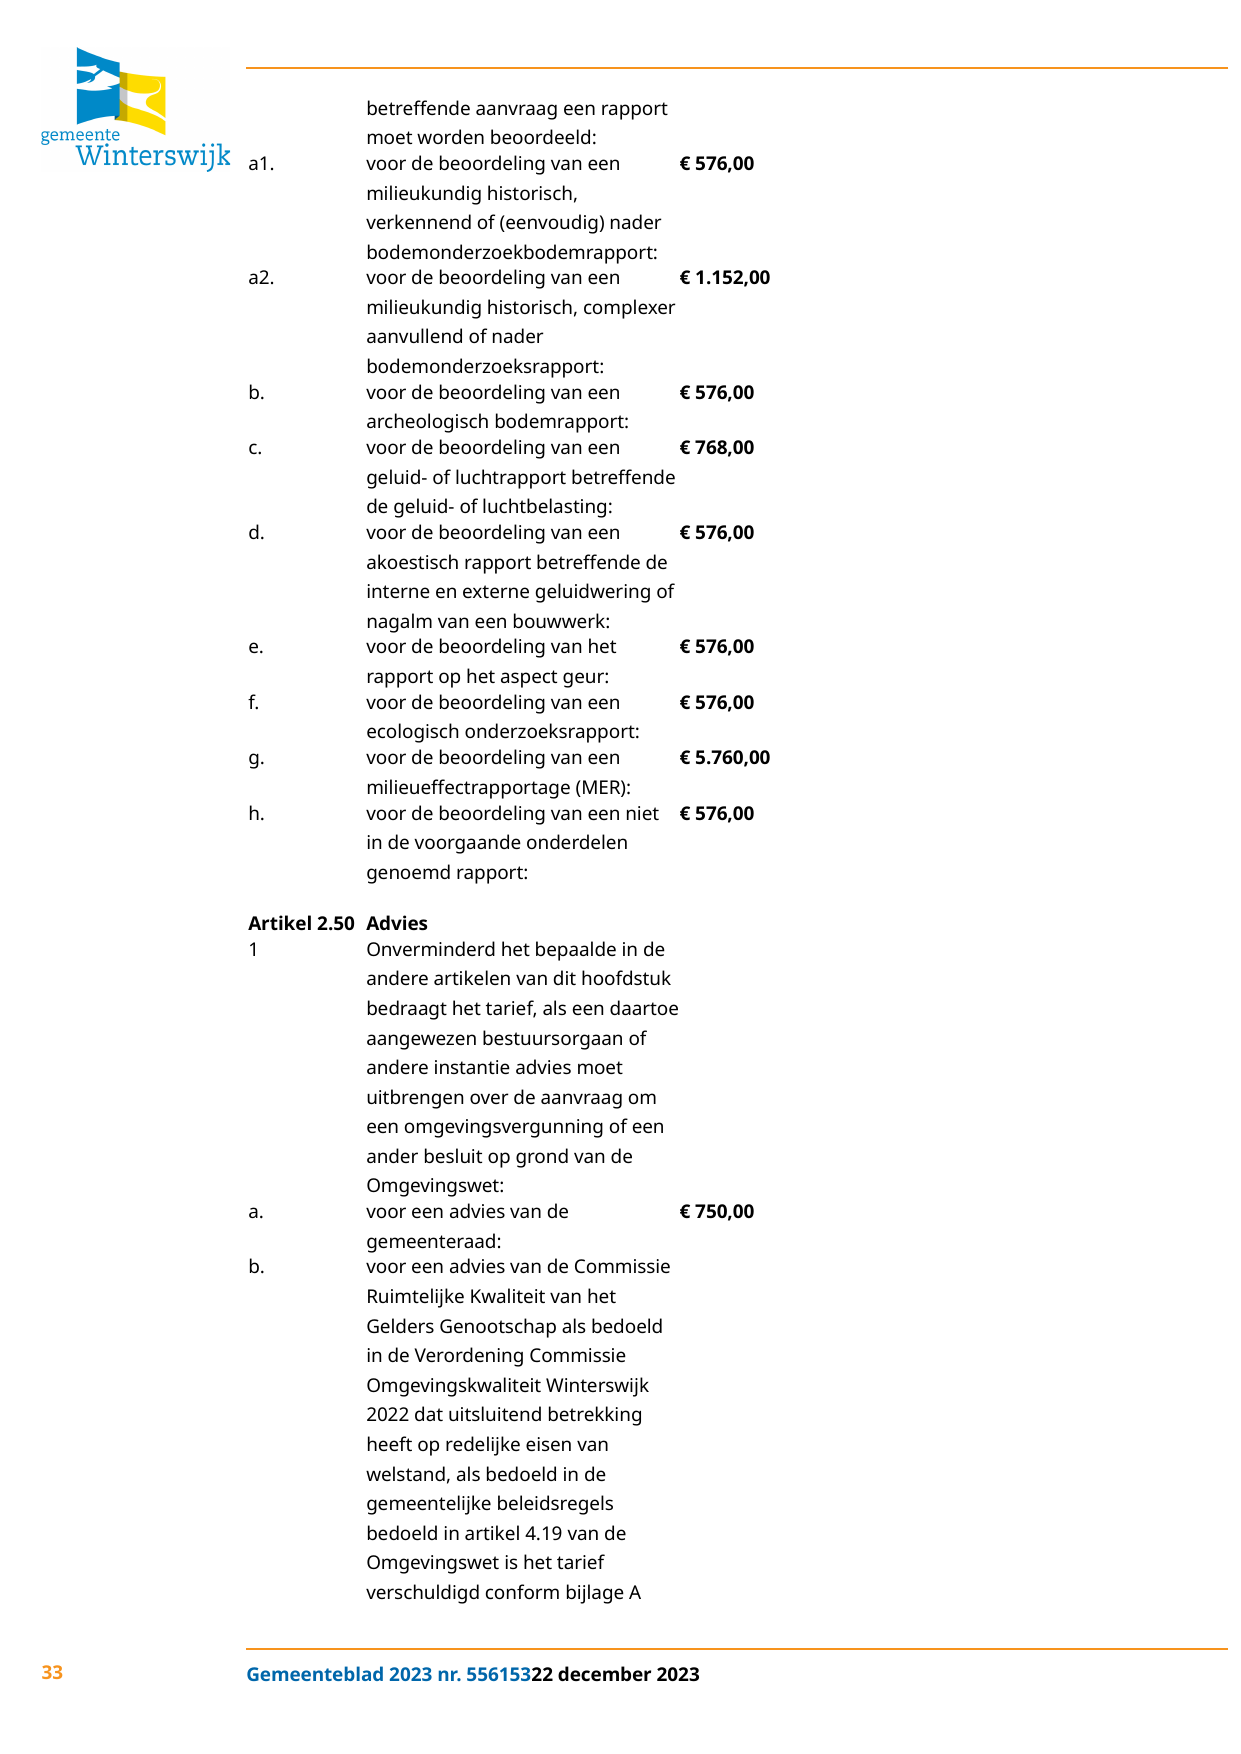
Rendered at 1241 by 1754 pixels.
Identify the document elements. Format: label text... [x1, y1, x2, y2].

table_cell Advies [366, 910, 679, 936]
picture [41, 47, 231, 172]
table_cell € 576,00 [679, 800, 1033, 884]
table_cell h. [248, 800, 366, 884]
table_cell voor de beoordeling van een milieueffectrapportage (MER): [366, 744, 679, 800]
table_cell [679, 885, 1033, 910]
table_cell voor de beoordeling van een ecologisch onderzoeksrapport: [366, 689, 679, 744]
table_cell [679, 95, 1033, 150]
table_cell € 576,00 [679, 150, 1033, 264]
table_cell € 1.152,00 [679, 265, 1033, 379]
table_cell € 5.760,00 [679, 744, 1033, 800]
table_cell b. [248, 379, 366, 434]
table_cell voor de beoordeling van een geluid- of luchtrapport betreffende de geluid- of luchtbelasting: [366, 434, 679, 519]
table_cell a2. [248, 265, 366, 379]
table_cell € 750,00 [679, 1199, 1033, 1254]
table_cell voor de beoordeling van een milieukundig historisch, complexer aanvullend of nader bodemonderzoeksrapport: [366, 265, 679, 379]
table_cell voor een advies van de Commissie Ruimtelijke Kwaliteit van het Gelders Genootschap als bedoeld in de Verordening Commissie Omgevingskwaliteit Winterswijk 2022 dat uitsluitend betrekking heeft op redelijke eisen van welstand, als bedoeld in de gemeentelijke beleidsregels bedoeld in artikel 4.19 van de Omgevingswet is het tarief verschuldigd conform bijlage A [366, 1254, 679, 1605]
table_cell voor de beoordeling van het rapport op het aspect geur: [366, 634, 679, 689]
table_cell a1. [248, 150, 366, 264]
table_cell Artikel 2.50 [248, 910, 366, 936]
table_cell e. [248, 634, 366, 689]
table_cell [679, 1254, 1033, 1605]
table_cell voor de beoordeling van een akoestisch rapport betreffende de interne en externe geluidwering of nagalm van een bouwwerk: [366, 519, 679, 634]
table_cell [679, 936, 1033, 1198]
table_cell 1 [248, 936, 366, 1198]
table_cell f. [248, 689, 366, 744]
table_cell € 576,00 [679, 519, 1033, 634]
table_cell voor een advies van de gemeenteraad: [366, 1199, 679, 1254]
table_cell voor de beoordeling van een niet in de voorgaande onderdelen genoemd rapport: [366, 800, 679, 884]
table_cell [248, 95, 366, 150]
table_cell betreffende aanvraag een rapport moet worden beoordeeld: [366, 95, 679, 150]
table_cell c. [248, 434, 366, 519]
table_cell d. [248, 519, 366, 634]
table_cell € 576,00 [679, 634, 1033, 689]
table_cell [679, 910, 1033, 936]
table_cell b. [248, 1254, 366, 1605]
table_cell [248, 885, 366, 910]
table_cell € 576,00 [679, 689, 1033, 744]
table_cell voor de beoordeling van een archeologisch bodemrapport: [366, 379, 679, 434]
table_cell Onverminderd het bepaalde in de andere artikelen van dit hoofdstuk bedraagt het tarief, als een daartoe aangewezen bestuursorgaan of andere instantie advies moet uitbrengen over de aanvraag om een omgevingsvergunning of een ander besluit op grond van de Omgevingswet: [366, 936, 679, 1198]
table_cell [366, 885, 679, 910]
table_cell g. [248, 744, 366, 800]
picture [225, 153, 231, 162]
table_cell € 576,00 [679, 379, 1033, 434]
table_cell a. [248, 1199, 366, 1254]
table_cell € 768,00 [679, 434, 1033, 519]
table_cell voor de beoordeling van een milieukundig historisch, verkennend of (eenvoudig) nader bodemonderzoekbodemrapport: [366, 150, 679, 264]
